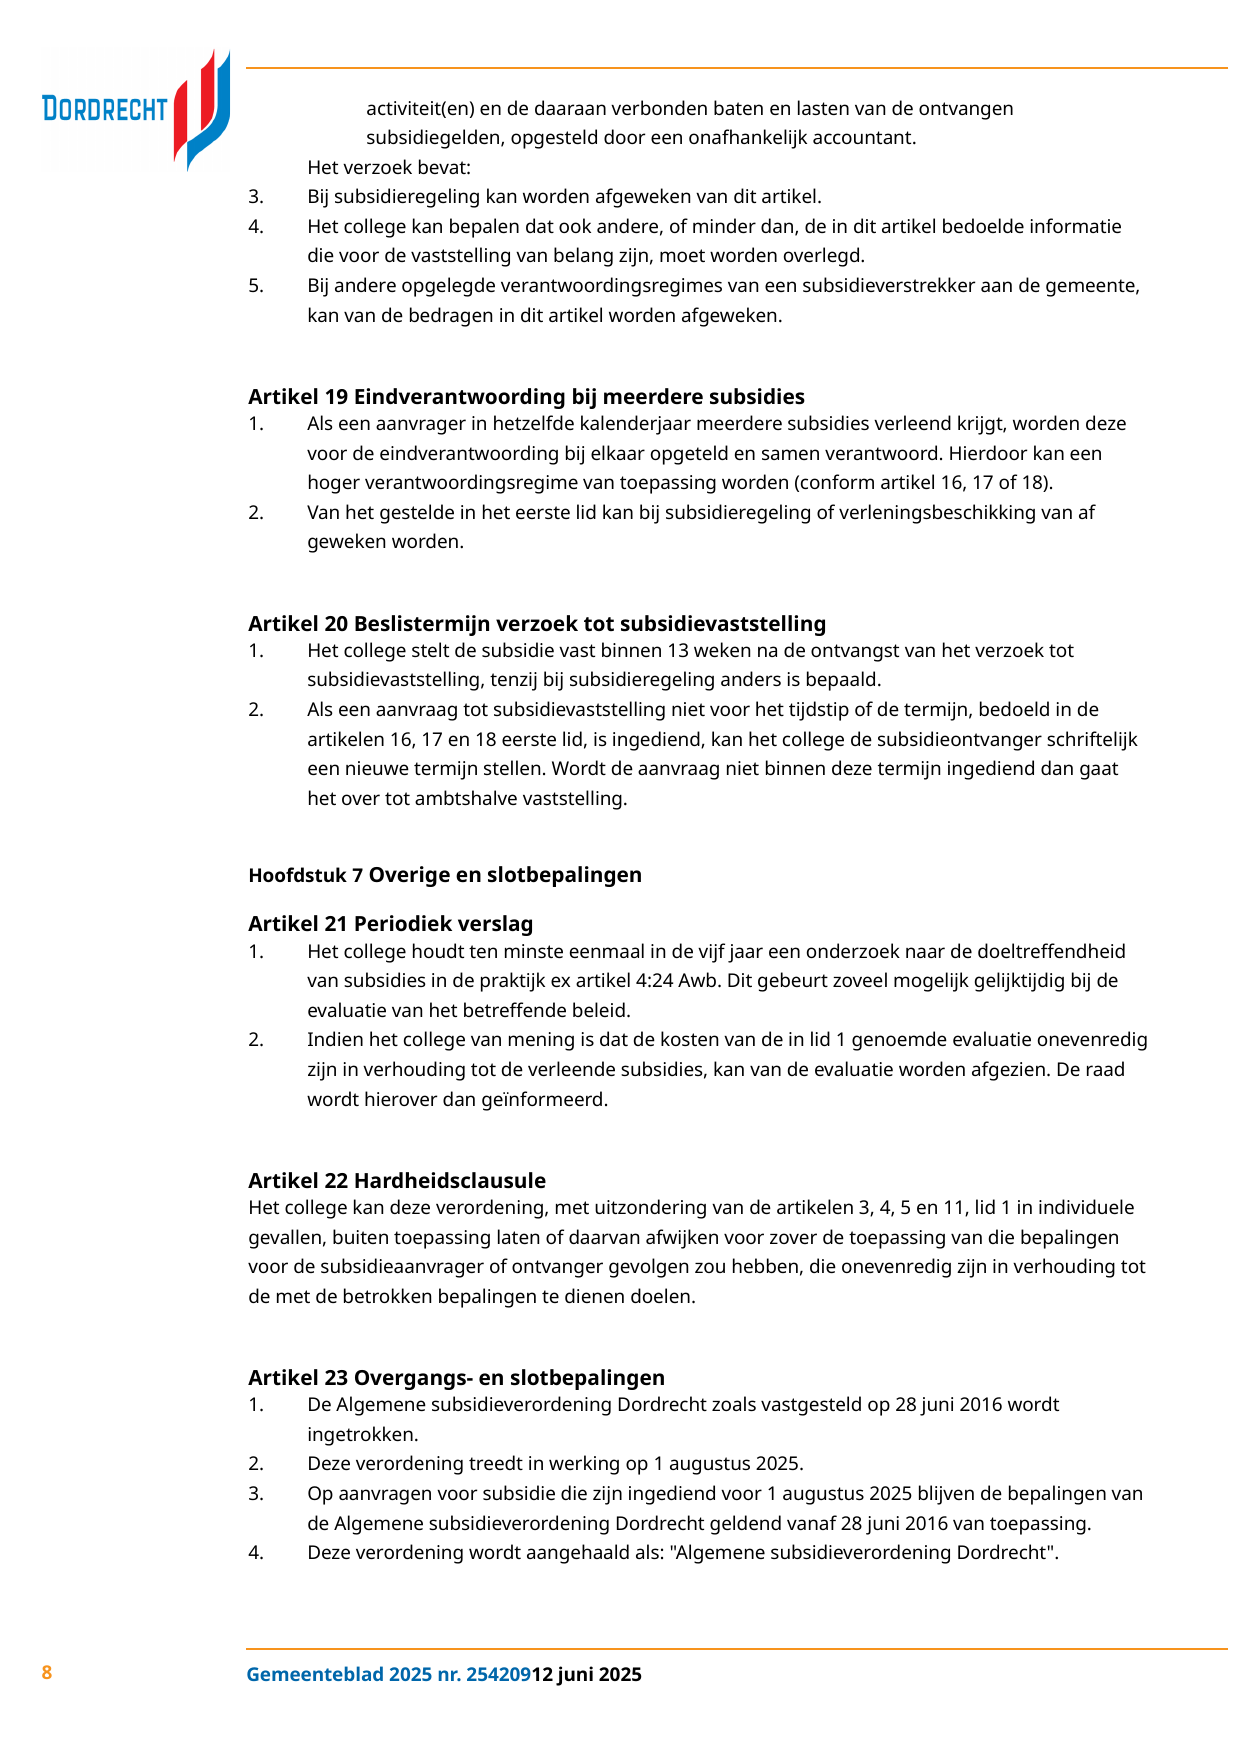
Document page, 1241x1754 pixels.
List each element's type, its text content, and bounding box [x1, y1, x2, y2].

text Artikel 21 Periodiek verslag [248, 909, 1152, 938]
list Het college houdt ten minste eenmaal in de vijf jaar een onderzoek naar de doeltreffendheid van subsidies in de praktijk ex artikel 4:24 Awb. Dit gebeurt zoveel mogelijk gelijktijdig bij de evaluatie van het betreffende beleid. [248, 938, 1152, 1023]
text Hoofdstuk 7 Overige en slotbepalingen [248, 860, 1152, 889]
list Deze verordening treedt in werking op 1 augustus 2025. [248, 1451, 1152, 1476]
list Als een aanvraag tot subsidievaststelling niet voor het tijdstip of de termijn, bedoeld in de artikelen 16, 17 en 18 eerste lid, is ingediend, kan het college de subsidieontvanger schriftelijk een nieuwe termijn stellen. Wordt de aanvraag niet binnen deze termijn ingediend dan gaat het over tot ambtshalve vaststelling. [248, 696, 1152, 811]
list Het college stelt de subsidie vast binnen 13 weken na de ontvangst van het verzoek tot subsidievaststelling, tenzij bij subsidieregeling anders is bepaald. [248, 637, 1152, 692]
list Deze verordening wordt aangehaald als: "Algemene subsidieverordening Dordrecht". [248, 1539, 1152, 1565]
list Bij andere opgelegde verantwoordingsregimes van een subsidieverstrekker aan de gemeente, kan van de bedragen in dit artikel worden afgeweken. [248, 272, 1152, 328]
text Artikel 23 Overgangs- en slotbepalingen [248, 1363, 1152, 1391]
text Het college kan deze verordening, met uitzondering van de artikelen 3, 4, 5 en 11, lid 1 in individuele gevallen, buiten toepassing laten of daarvan afwijken voor zover de toepassing van die bepalingen voor de subsidieaanvrager of ontvanger gevolgen zou hebben, die onevenredig zijn in verhouding tot de met de betrokken bepalingen te dienen doelen. [248, 1194, 1152, 1309]
list Het college kan bepalen dat ook andere, of minder dan, de in dit artikel bedoelde informatie die voor de vaststelling van belang zijn, moet worden overlegd. [248, 213, 1152, 268]
list Van het gestelde in het eerste lid kan bij subsidieregeling of verleningsbeschikking van af geweken worden. [248, 499, 1152, 554]
text Artikel 19 Eindverantwoording bij meerdere subsidies [248, 382, 1152, 410]
list Op aanvragen voor subsidie die zijn ingediend voor 1 augustus 2025 blijven de bepalingen van de Algemene subsidieverordening Dordrecht geldend vanaf 28 juni 2016 van toepassing. [248, 1480, 1152, 1536]
text Artikel 22 Hardheidsclausule [248, 1166, 1152, 1194]
list activiteit(en) en de daaraan verbonden baten en lasten van de ontvangen subsidiegelden, opgesteld door een onafhankelijk accountant. [307, 95, 1152, 150]
picture [41, 47, 231, 172]
list Het verzoek bevat: [248, 154, 1152, 180]
list Bij subsidieregeling kan worden afgeweken van dit artikel. [248, 183, 1152, 209]
list Als een aanvrager in hetzelfde kalenderjaar meerdere subsidies verleend krijgt, worden deze voor de eindverantwoording bij elkaar opgeteld en samen verantwoord. Hierdoor kan een hoger verantwoordingsregime van toepassing worden (conform artikel 16, 17 of 18). [248, 410, 1152, 495]
list Indien het college van mening is dat de kosten van de in lid 1 genoemde evaluatie onevenredig zijn in verhouding tot de verleende subsidies, kan van de evaluatie worden afgezien. De raad wordt hierover dan geïnformeerd. [248, 1027, 1152, 1112]
list De Algemene subsidieverordening Dordrecht zoals vastgesteld op 28 juni 2016 wordt ingetrokken. [248, 1391, 1152, 1447]
text Artikel 20 Beslistermijn verzoek tot subsidievaststelling [248, 609, 1152, 637]
